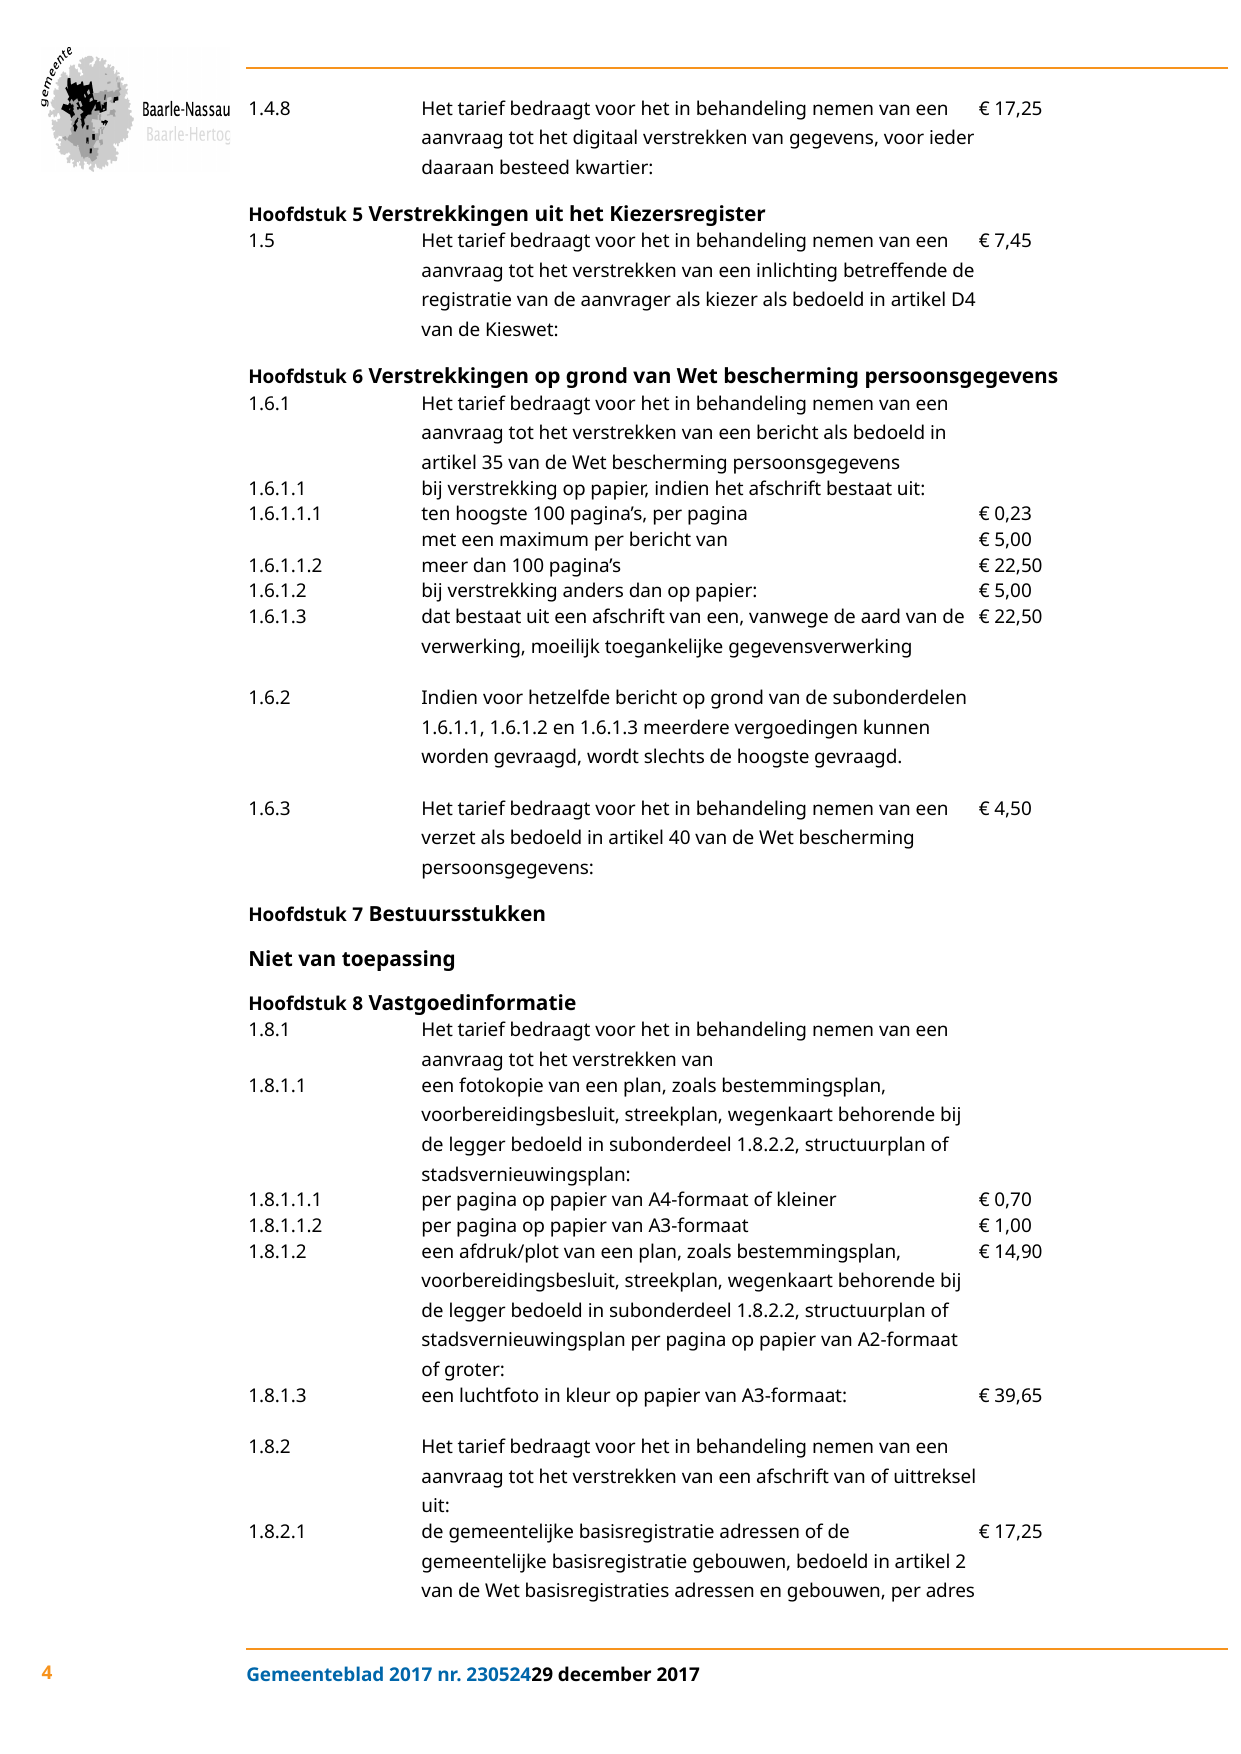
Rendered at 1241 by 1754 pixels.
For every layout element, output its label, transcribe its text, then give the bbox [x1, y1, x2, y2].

table_cell € 0,23 [979, 500, 1152, 526]
table_cell 1.6.3 [248, 795, 421, 880]
table_header Het tarief bedraagt voor het in behandeling nemen van een aanvraag tot het verstrekken van [421, 1017, 978, 1072]
table_cell meer dan 100 pagina’s [421, 552, 978, 578]
table_cell 1.6.1.1.2 [248, 552, 421, 578]
table_header 1.5 [248, 228, 421, 342]
table_cell 1.8.1.2 [248, 1238, 421, 1382]
table_header € 7,45 [979, 228, 1152, 342]
table_cell [248, 659, 421, 684]
table_cell € 4,50 [979, 795, 1152, 880]
table_cell [421, 659, 978, 684]
table_cell 1.6.2 [248, 684, 421, 769]
table_cell [979, 659, 1152, 684]
table_cell € 0,70 [979, 1186, 1152, 1212]
table_cell per pagina op papier van A3-formaat [421, 1212, 978, 1238]
table_cell € 5,00 [979, 578, 1152, 603]
table_cell € 22,50 [979, 603, 1152, 659]
table_cell € 17,25 [979, 95, 1152, 180]
table_cell € 14,90 [979, 1238, 1152, 1382]
table_header 1.8.1 [248, 1017, 421, 1072]
table_cell [979, 1434, 1152, 1518]
table_header [979, 390, 1152, 475]
table_cell een luchtfoto in kleur op papier van A3-formaat: [421, 1382, 978, 1408]
table_cell € 39,65 [979, 1382, 1152, 1408]
table_cell € 5,00 [979, 526, 1152, 552]
table_cell [248, 526, 421, 552]
table_cell Indien voor hetzelfde bericht op grond van de subonderdelen 1.6.1.1, 1.6.1.2 en 1.6.1.3 meerdere vergoedingen kunnen worden gevraagd, wordt slechts de hoogste gevraagd. [421, 684, 978, 769]
table_cell 1.8.2 [248, 1434, 421, 1518]
table_cell [421, 1408, 978, 1433]
table_cell 1.8.2.1 [248, 1518, 421, 1603]
table_cell per pagina op papier van A4-formaat of kleiner [421, 1186, 978, 1212]
table_cell [979, 769, 1152, 795]
table_cell bij verstrekking op papier, indien het afschrift bestaat uit: [421, 475, 978, 500]
table_cell € 17,25 [979, 1518, 1152, 1603]
table_cell [979, 1072, 1152, 1186]
table_header [979, 1017, 1152, 1072]
table_cell dat bestaat uit een afschrift van een, vanwege de aard van de verwerking, moeilijk toegankelijke gegevensverwerking [421, 603, 978, 659]
table_cell Het tarief bedraagt voor het in behandeling nemen van een verzet als bedoeld in artikel 40 van de Wet bescherming persoonsgegevens: [421, 795, 978, 880]
table_header Het tarief bedraagt voor het in behandeling nemen van een aanvraag tot het verstrekken van een inlichting betreffende de registratie van de aanvrager als kiezer als bedoeld in artikel D4 van de Kieswet: [421, 228, 978, 342]
table_header Het tarief bedraagt voor het in behandeling nemen van een aanvraag tot het verstrekken van een bericht als bedoeld in artikel 35 van de Wet bescherming persoonsgegevens [421, 390, 978, 475]
text Hoofdstuk 6 Verstrekkingen op grond van Wet bescherming persoonsgegevens [248, 361, 1152, 390]
table_cell 1.8.1.3 [248, 1382, 421, 1408]
table_cell [248, 1408, 421, 1433]
table_cell 1.4.8 [248, 95, 421, 180]
picture [41, 47, 231, 172]
table_cell 1.8.1.1.1 [248, 1186, 421, 1212]
table_cell € 22,50 [979, 552, 1152, 578]
table_cell Het tarief bedraagt voor het in behandeling nemen van een aanvraag tot het verstrekken van een afschrift van of uittreksel uit: [421, 1434, 978, 1518]
text Hoofdstuk 5 Verstrekkingen uit het Kiezersregister [248, 199, 1152, 227]
table_header 1.6.1 [248, 390, 421, 475]
table_cell de gemeentelijke basisregistratie adressen of de gemeentelijke basisregistratie gebouwen, bedoeld in artikel 2 van de Wet basisregistraties adressen en gebouwen, per adres [421, 1518, 978, 1603]
table_cell 1.6.1.1.1 [248, 500, 421, 526]
table_cell 1.6.1.3 [248, 603, 421, 659]
table_cell [421, 769, 978, 795]
table_cell 1.6.1.2 [248, 578, 421, 603]
table_cell € 1,00 [979, 1212, 1152, 1238]
table_cell Het tarief bedraagt voor het in behandeling nemen van een aanvraag tot het digitaal verstrekken van gegevens, voor ieder daaraan besteed kwartier: [421, 95, 978, 180]
text Hoofdstuk 8 Vastgoedinformatie [248, 988, 1152, 1017]
table_cell [979, 475, 1152, 500]
text Hoofdstuk 7 Bestuursstukken [248, 899, 1152, 928]
table_cell [979, 684, 1152, 769]
table_cell een afdruk/plot van een plan, zoals bestemmingsplan, voorbereidingsbesluit, streekplan, wegenkaart behorende bij de legger bedoeld in subonderdeel 1.8.2.2, structuurplan of stadsvernieuwingsplan per pagina op papier van A2-formaat of groter: [421, 1238, 978, 1382]
table_cell 1.8.1.1.2 [248, 1212, 421, 1238]
table_cell met een maximum per bericht van [421, 526, 978, 552]
table_cell een fotokopie van een plan, zoals bestemmingsplan, voorbereidingsbesluit, streekplan, wegenkaart behorende bij de legger bedoeld in subonderdeel 1.8.2.2, structuurplan of stadsvernieuwingsplan: [421, 1072, 978, 1186]
table_cell [248, 769, 421, 795]
table_cell 1.6.1.1 [248, 475, 421, 500]
text Niet van toepassing [248, 944, 1152, 972]
table_cell [979, 1408, 1152, 1433]
table_cell 1.8.1.1 [248, 1072, 421, 1186]
table_cell bij verstrekking anders dan op papier: [421, 578, 978, 603]
table_cell ten hoogste 100 pagina’s, per pagina [421, 500, 978, 526]
